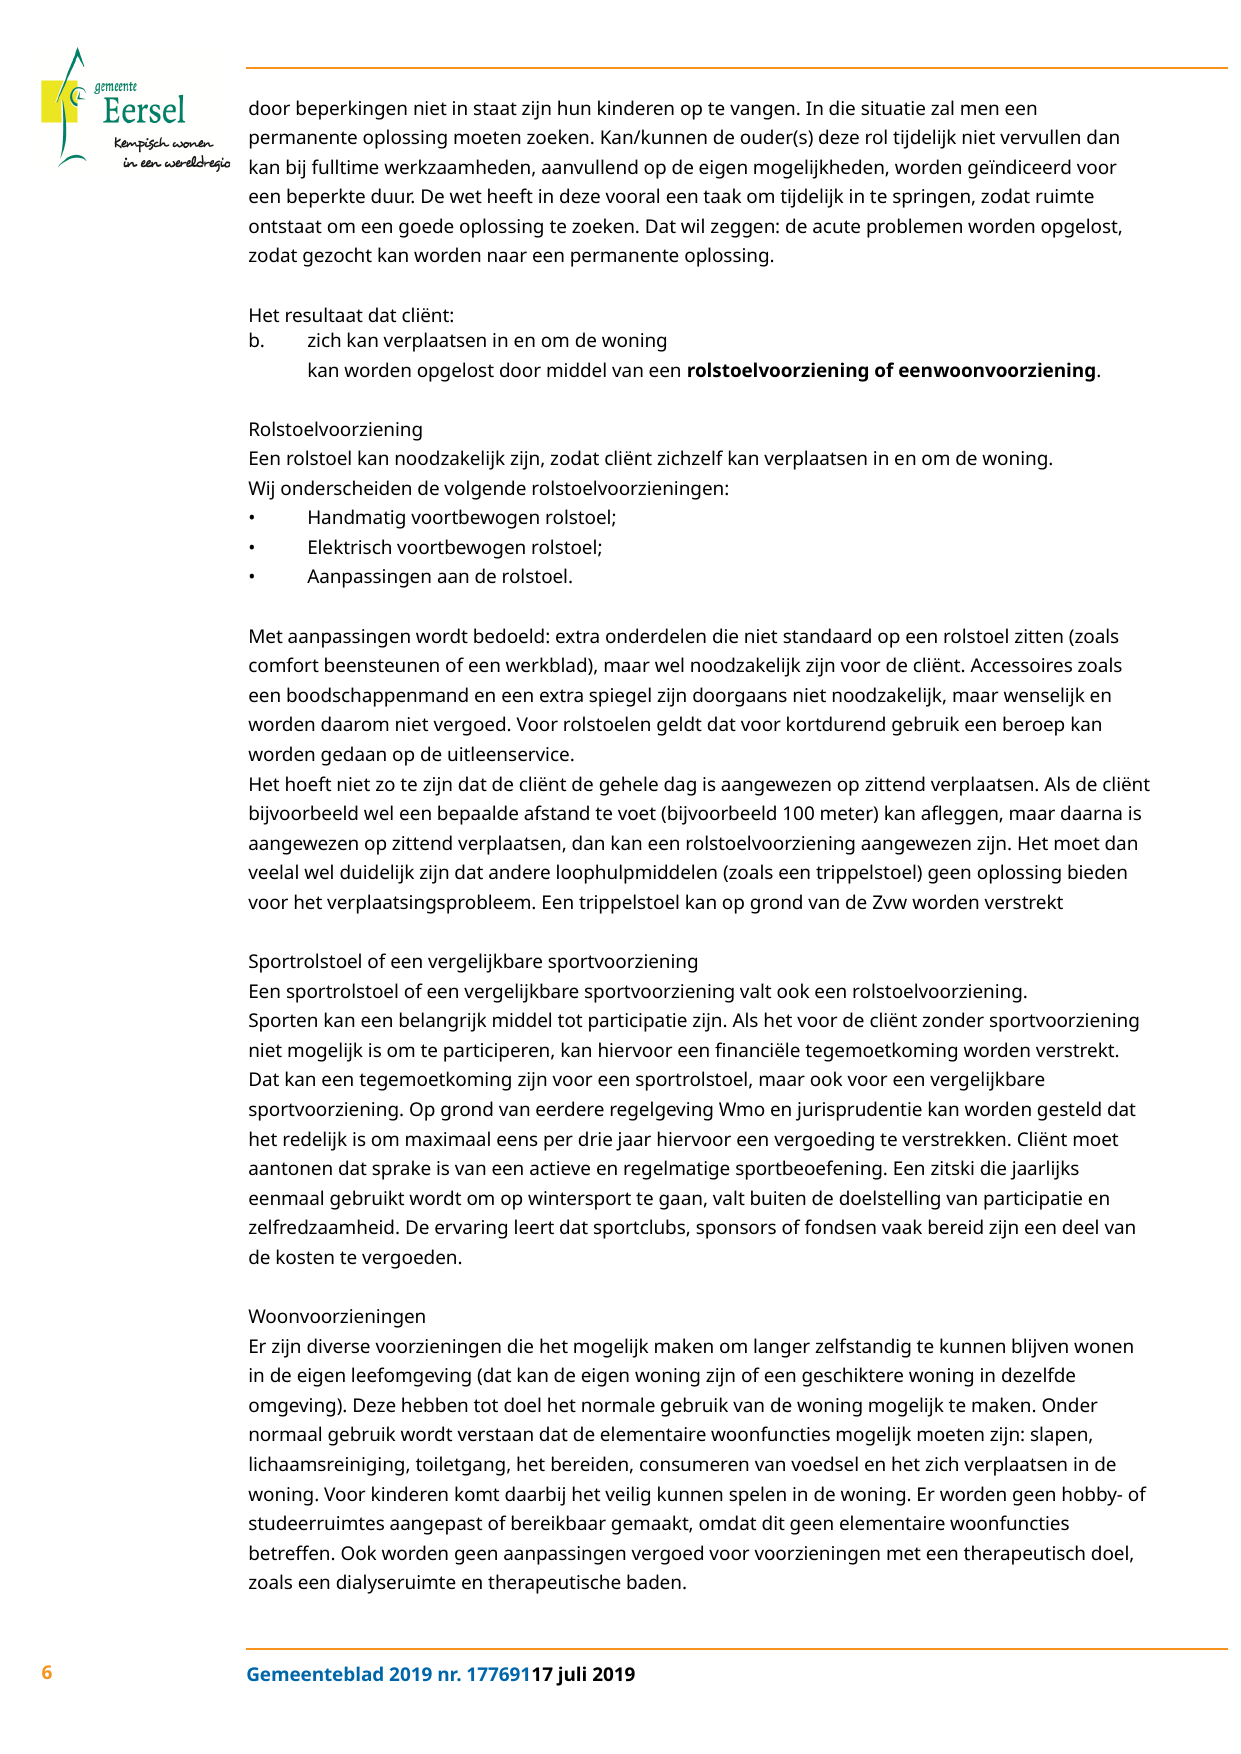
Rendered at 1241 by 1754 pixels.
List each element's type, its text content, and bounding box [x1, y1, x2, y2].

text Sportrolstoel of een vergelijkbare sportvoorziening [248, 948, 1152, 974]
text Wij onderscheiden de volgende rolstoelvoorzieningen: [248, 475, 1152, 501]
text Met aanpassingen wordt bedoeld: extra onderdelen die niet standaard op een rolstoel zitten (zoals comfort beensteunen of een werkblad), maar wel noodzakelijk zijn voor de cliënt. Accessoires zoals een boodschappenmand en een extra spiegel zijn doorgaans niet noodzakelijk, maar wenselijk en worden daarom niet vergoed. Voor rolstoelen geldt dat voor kortdurend gebruik een beroep kan worden gedaan op de uitleenservice. [248, 623, 1152, 767]
text door beperkingen niet in staat zijn hun kinderen op te vangen. In die situatie zal men een permanente oplossing moeten zoeken. Kan/kunnen de ouder(s) deze rol tijdelijk niet vervullen dan kan bij fulltime werkzaamheden, aanvullend op de eigen mogelijkheden, worden geïndiceerd voor een beperkte duur. De wet heeft in deze vooral een taak om tijdelijk in te springen, zodat ruimte ontstaat om een goede oplossing te zoeken. Dat wil zeggen: de acute problemen worden opgelost, zodat gezocht kan worden naar een permanente oplossing. [248, 95, 1152, 268]
text Er zijn diverse voorzieningen die het mogelijk maken om langer zelfstandig te kunnen blijven wonen in de eigen leefomgeving (dat kan de eigen woning zijn of een geschiktere woning in dezelfde omgeving). Deze hebben tot doel het normale gebruik van de woning mogelijk te maken. Onder normaal gebruik wordt verstaan dat de elementaire woonfuncties mogelijk moeten zijn: slapen, lichaamsreiniging, toiletgang, het bereiden, consumeren van voedsel en het zich verplaatsen in de woning. Voor kinderen komt daarbij het veilig kunnen spelen in de woning. Er worden geen hobby- of studeerruimtes aangepast of bereikbaar gemaakt, omdat dit geen elementaire woonfuncties betreffen. Ook worden geen aanpassingen vergoed voor voorzieningen met een therapeutisch doel, zoals een dialyseruimte en therapeutische baden. [248, 1333, 1152, 1595]
text Woonvoorzieningen [248, 1303, 1152, 1329]
text Sporten kan een belangrijk middel tot participatie zijn. Als het voor de cliënt zonder sportvoorziening niet mogelijk is om te participeren, kan hiervoor een financiële tegemoetkoming worden verstrekt. Dat kan een tegemoetkoming zijn voor een sportrolstoel, maar ook voor een vergelijkbare sportvoorziening. Op grond van eerdere regelgeving Wmo en jurisprudentie kan worden gesteld dat het redelijk is om maximaal eens per drie jaar hiervoor een vergoeding te verstrekken. Cliënt moet aantonen dat sprake is van een actieve en regelmatige sportbeoefening. Een zitski die jaarlijks eenmaal gebruikt wordt om op wintersport te gaan, valt buiten de doelstelling van participatie en zelfredzaamheid. De ervaring leert dat sportclubs, sponsors of fondsen vaak bereid zijn een deel van de kosten te vergoeden. [248, 1007, 1152, 1270]
text Een rolstoel kan noodzakelijk zijn, zodat cliënt zichzelf kan verplaatsen in en om de woning. [248, 445, 1152, 471]
text Een sportrolstoel of een vergelijkbare sportvoorziening valt ook een rolstoelvoorziening. [248, 978, 1152, 1004]
table_cell zich kan verplaatsen in en om de woning kan worden opgelost door middel van een rolstoelvoorziening of eenwoonvoorziening. [248, 328, 1152, 383]
text Rolstoelvoorziening [248, 416, 1152, 442]
table_header Het resultaat dat cliënt: [248, 302, 1152, 328]
list Elektrisch voortbewogen rolstoel; [248, 534, 1152, 560]
text Het hoeft niet zo te zijn dat de cliënt de gehele dag is aangewezen op zittend verplaatsen. Als de cliënt bijvoorbeeld wel een bepaalde afstand te voet (bijvoorbeeld 100 meter) kan afleggen, maar daarna is aangewezen op zittend verplaatsen, dan kan een rolstoelvoorziening aangewezen zijn. Het moet dan veelal wel duidelijk zijn dat andere loophulpmiddelen (zoals een trippelstoel) geen oplossing bieden voor het verplaatsingsprobleem. Een trippelstoel kan op grond van de Zvw worden verstrekt [248, 771, 1152, 915]
list Aanpassingen aan de rolstoel. [248, 564, 1152, 589]
list Handmatig voortbewogen rolstoel; [248, 504, 1152, 530]
picture [41, 47, 231, 172]
